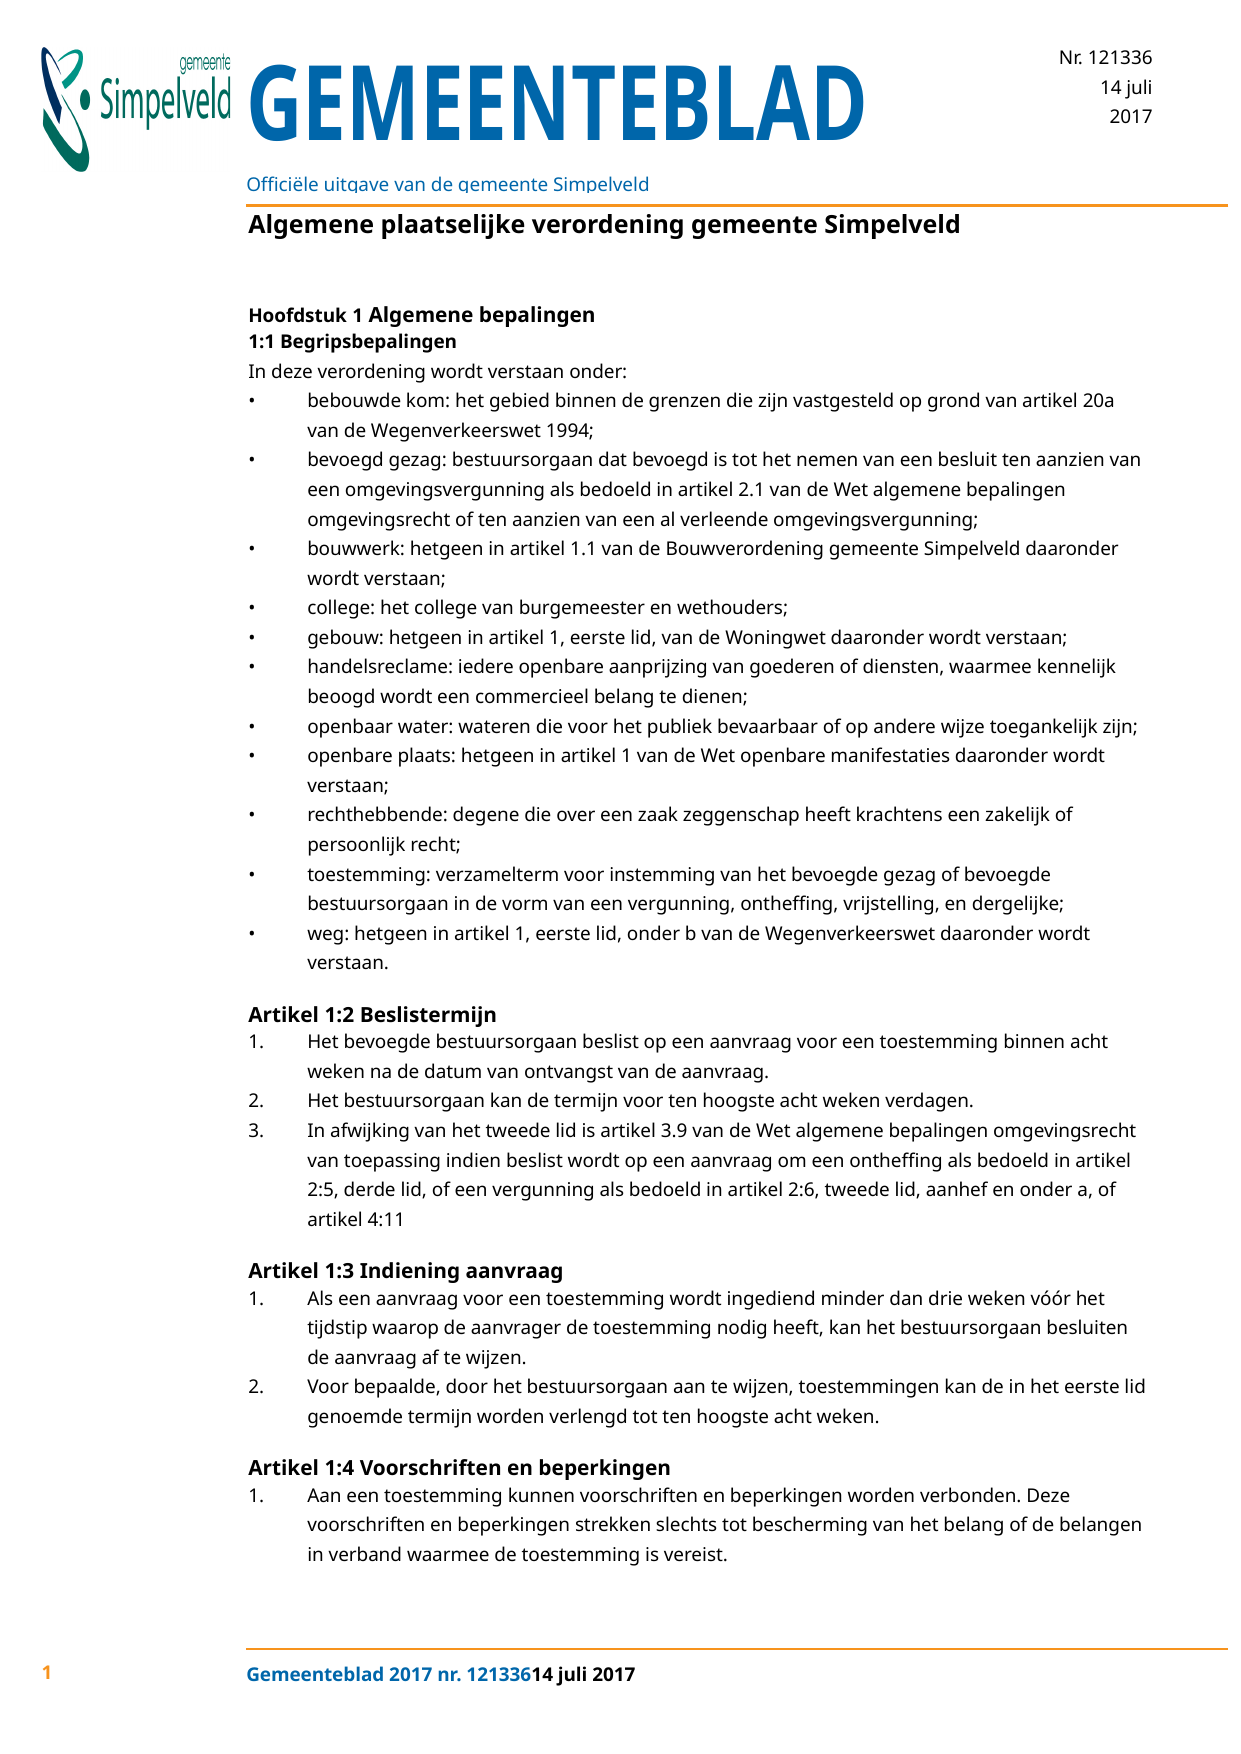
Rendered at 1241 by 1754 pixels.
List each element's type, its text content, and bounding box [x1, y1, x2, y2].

list bebouwde kom: het gebied binnen de grenzen die zijn vastgesteld op grond van artikel 20a van de Wegenverkeerswet 1994; [248, 387, 1152, 443]
text Algemene plaatselijke verordening gemeente Simpelveld [248, 207, 1152, 241]
list Het bestuursorgaan kan de termijn voor ten hoogste acht weken verdagen. [248, 1088, 1152, 1113]
list toestemming: verzamelterm voor instemming van het bevoegde gezag of bevoegde bestuursorgaan in de vorm van een vergunning, ontheffing, vrijstelling, en dergelijke; [248, 861, 1152, 916]
list Als een aanvraag voor een toestemming wordt ingediend minder dan drie weken vóór het tijdstip waarop de aanvrager de toestemming nodig heeft, kan het bestuursorgaan besluiten de aanvraag af te wijzen. [248, 1285, 1152, 1370]
list handelsreclame: iedere openbare aanprijzing van goederen of diensten, waarmee kennelijk beoogd wordt een commercieel belang te dienen; [248, 654, 1152, 709]
list Voor bepaalde, door het bestuursorgaan aan te wijzen, toestemmingen kan de in het eerste lid genoemde termijn worden verlengd tot ten hoogste acht weken. [248, 1373, 1152, 1429]
list gebouw: hetgeen in artikel 1, eerste lid, van de Woningwet daaronder wordt verstaan; [248, 624, 1152, 650]
list Aan een toestemming kunnen voorschriften en beperkingen worden verbonden. Deze voorschriften en beperkingen strekken slechts tot bescherming van het belang of de belangen in verband waarmee de toestemming is vereist. [248, 1482, 1152, 1567]
list weg: hetgeen in artikel 1, eerste lid, onder b van de Wegenverkeerswet daaronder wordt verstaan. [248, 920, 1152, 975]
list openbaar water: wateren die voor het publiek bevaarbaar of op andere wijze toegankelijk zijn; [248, 713, 1152, 739]
list Het bevoegde bestuursorgaan beslist op een aanvraag voor een toestemming binnen acht weken na de datum van ontvangst van de aanvraag. [248, 1028, 1152, 1084]
text Artikel 1:3 Indiening aanvraag [248, 1256, 1152, 1285]
list In afwijking van het tweede lid is artikel 3.9 van de Wet algemene bepalingen omgevingsrecht van toepassing indien beslist wordt op een aanvraag om een ontheffing als bedoeld in artikel 2:5, derde lid, of een vergunning als bedoeld in artikel 2:6, tweede lid, aanhef en onder a, of artikel 4:11 [248, 1117, 1152, 1232]
list bevoegd gezag: bestuursorgaan dat bevoegd is tot het nemen van een besluit ten aanzien van een omgevingsvergunning als bedoeld in artikel 2.1 van de Wet algemene bepalingen omgevingsrecht of ten aanzien van een al verleende omgevingsvergunning; [248, 447, 1152, 532]
text Artikel 1:4 Voorschriften en beperkingen [248, 1453, 1152, 1482]
text 1:1 Begripsbepalingen [248, 328, 1152, 354]
list openbare plaats: hetgeen in artikel 1 van de Wet openbare manifestaties daaronder wordt verstaan; [248, 742, 1152, 798]
text Artikel 1:2 Beslistermijn [248, 1000, 1152, 1028]
list college: het college van burgemeester en wethouders; [248, 594, 1152, 620]
text In deze verordening wordt verstaan onder: [248, 358, 1152, 384]
text Hoofdstuk 1 Algemene bepalingen [248, 300, 1152, 328]
list bouwwerk: hetgeen in artikel 1.1 van de Bouwverordening gemeente Simpelveld daaronder wordt verstaan; [248, 535, 1152, 591]
list rechthebbende: degene die over een zaak zeggenschap heeft krachtens een zakelijk of persoonlijk recht; [248, 802, 1152, 857]
picture [41, 47, 231, 172]
